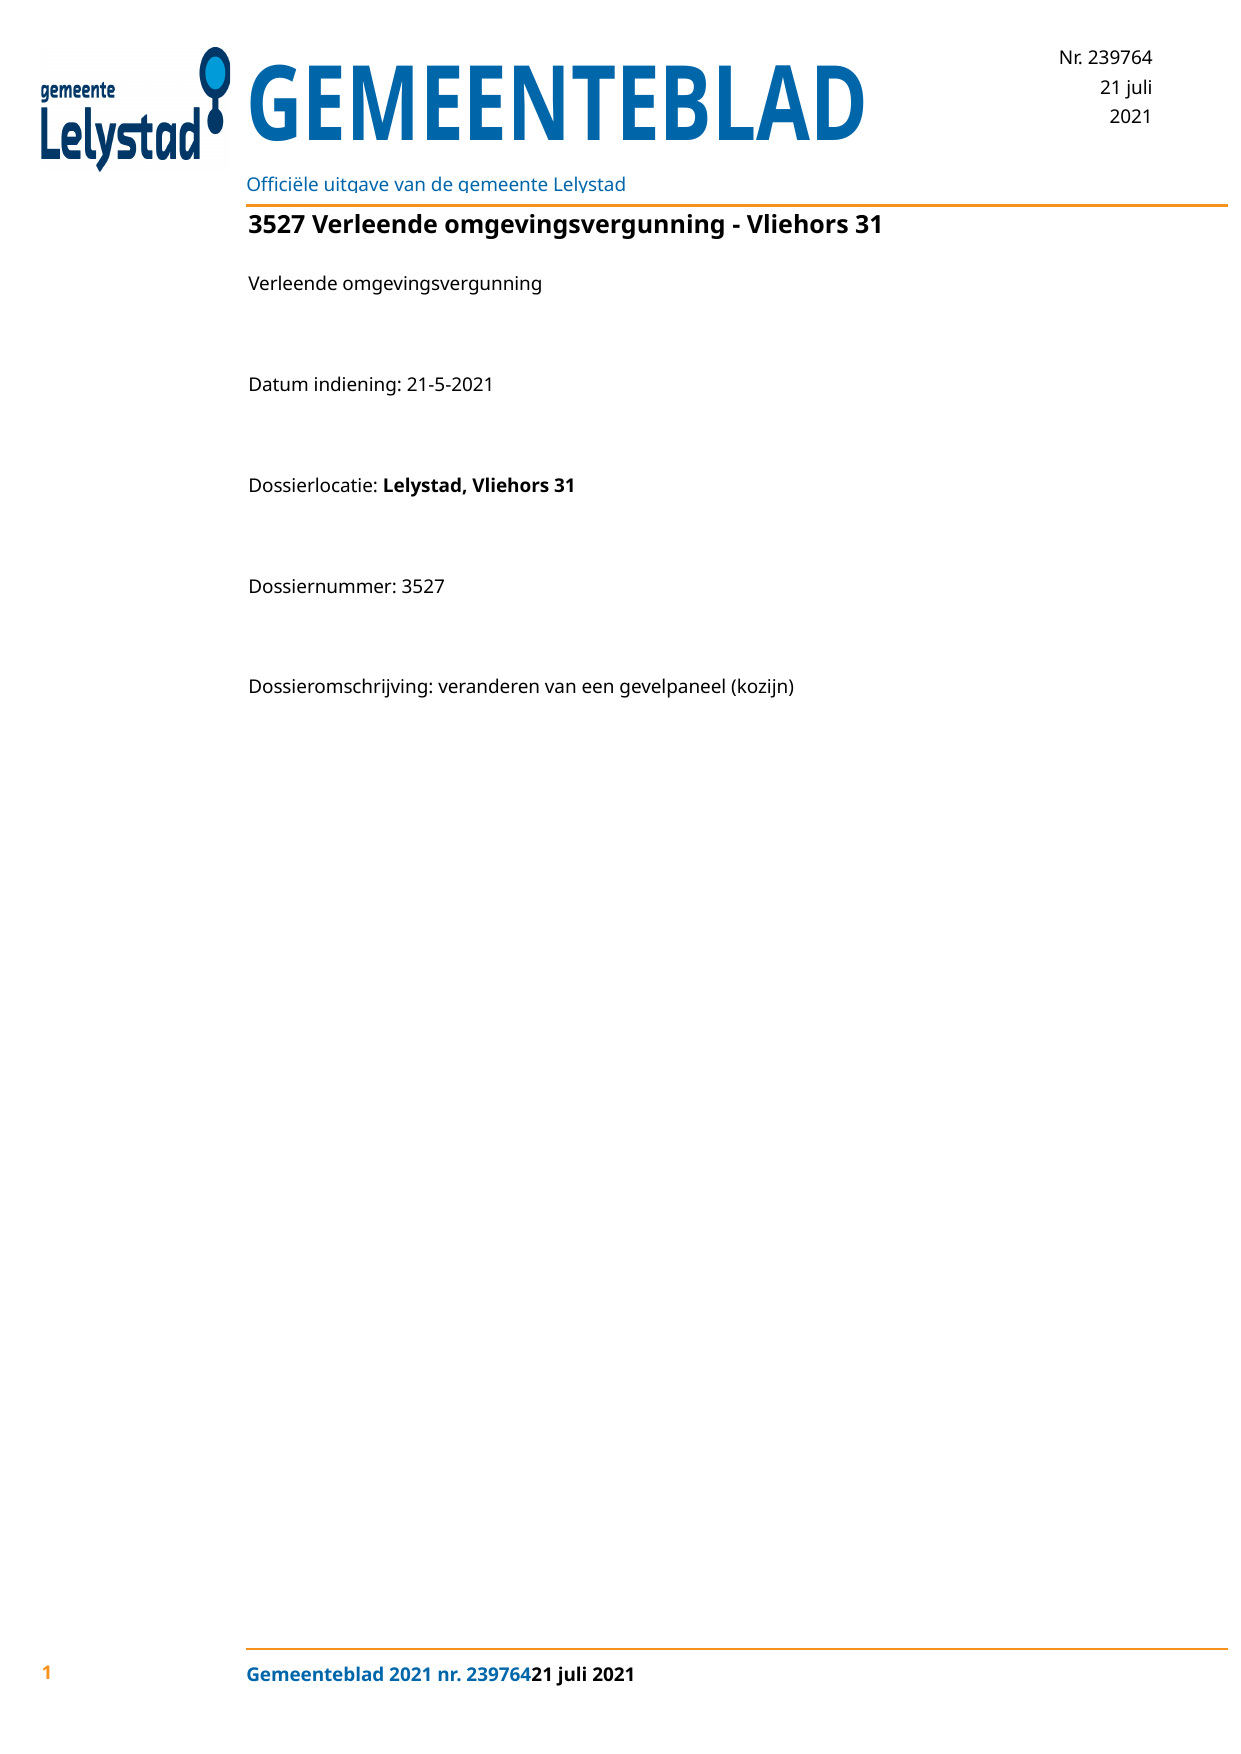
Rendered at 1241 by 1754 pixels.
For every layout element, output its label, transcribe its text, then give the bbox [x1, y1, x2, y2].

text Verleende omgevingsvergunning [248, 270, 1152, 296]
text Dossiernummer: 3527 [248, 573, 1152, 598]
text Datum indiening: 21-5-2021 [248, 371, 1152, 397]
text Dossieromschrijving: veranderen van een gevelpaneel (kozijn) [248, 674, 1152, 699]
text Dossierlocatie: Lelystad, Vliehors 31 [248, 472, 1152, 498]
picture [41, 47, 231, 172]
text 3527 Verleende omgevingsvergunning - Vliehors 31 [248, 207, 1152, 241]
